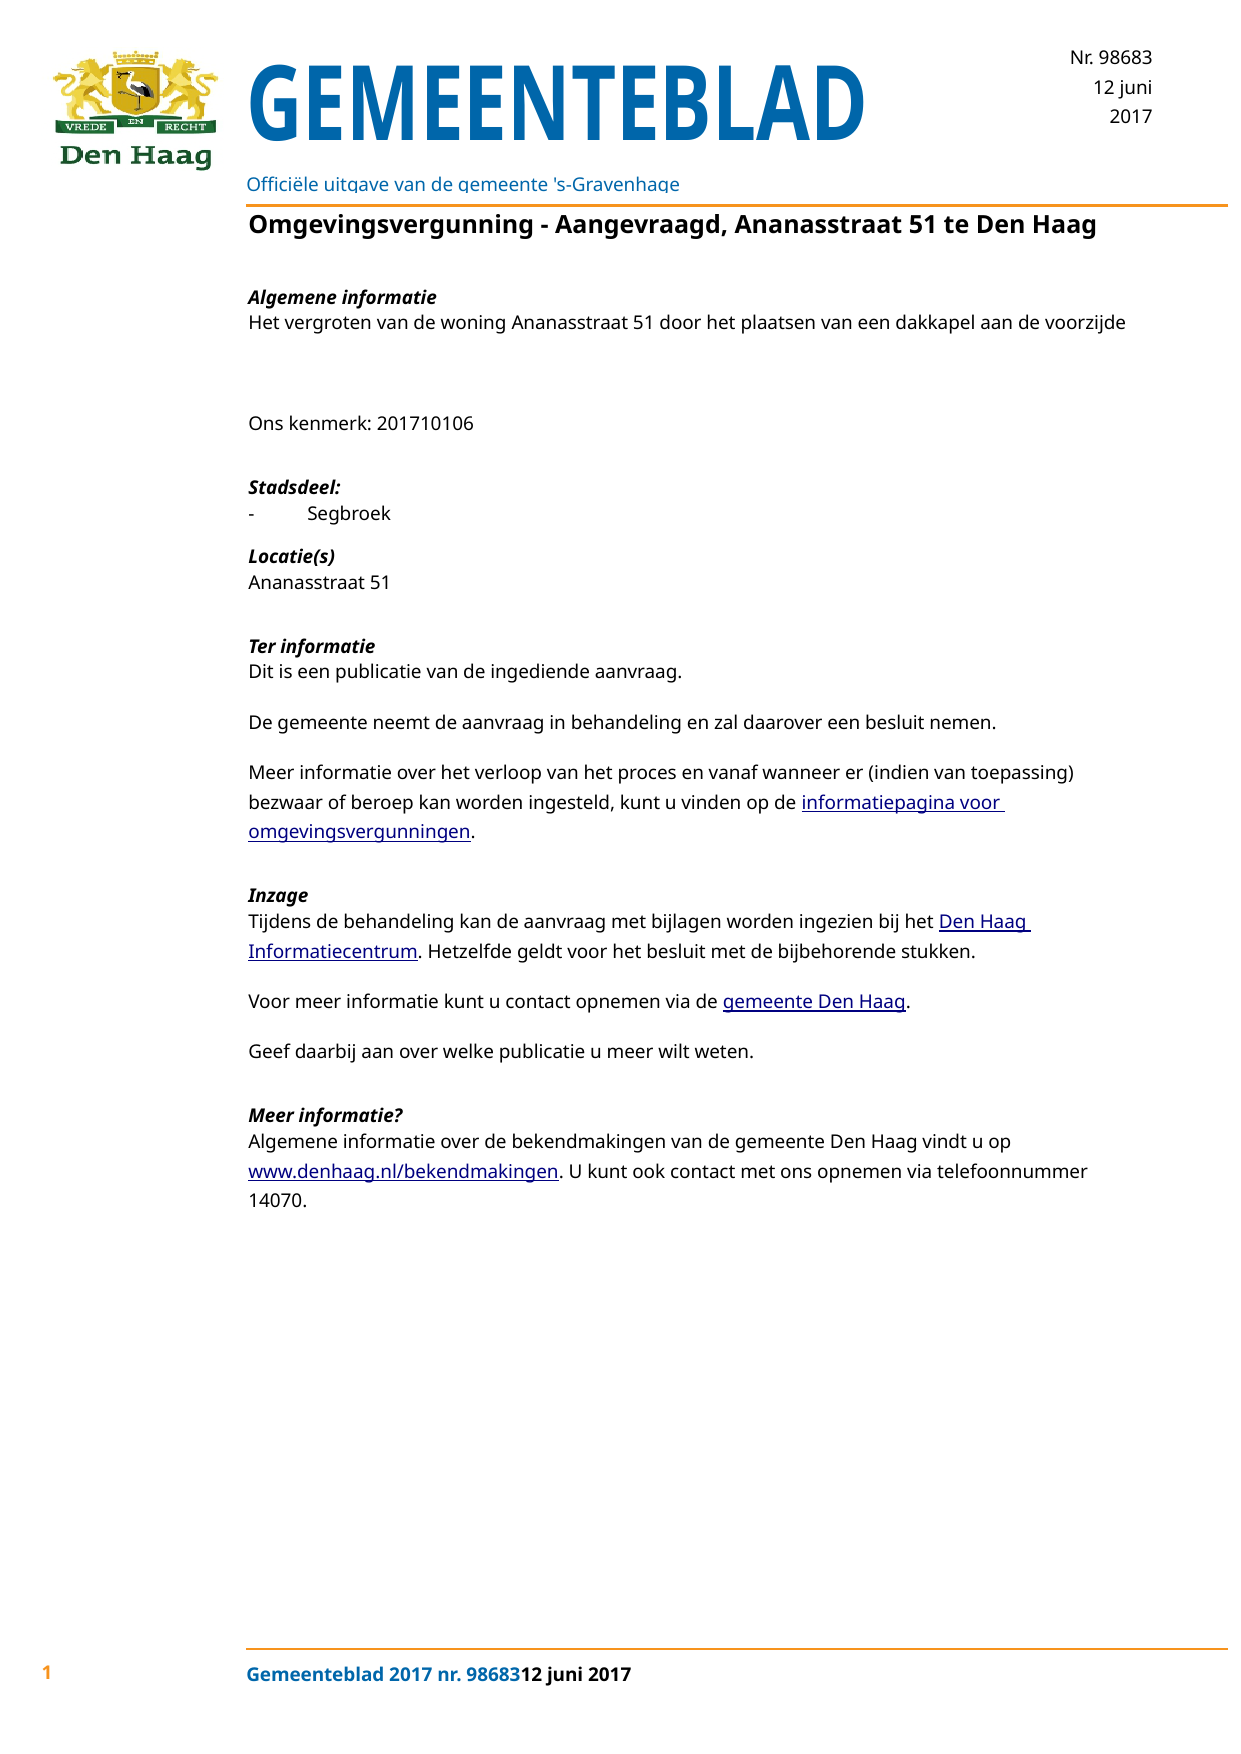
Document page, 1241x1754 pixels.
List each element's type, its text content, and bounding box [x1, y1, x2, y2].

text Omgevingsvergunning - Aangevraagd, Ananasstraat 51 te Den Haag [248, 207, 1152, 241]
text Meer informatie over het verloop van het proces en vanaf wanneer er (indien van toepassing) bezwaar of beroep kan worden ingesteld, kunt u vinden op de informatiepagina voor omgevingsvergunningen. [248, 759, 1152, 844]
text De gemeente neemt de aanvraag in behandeling en zal daarover een besluit nemen. [248, 709, 1152, 735]
text Tijdens de behandeling kan de aanvraag met bijlagen worden ingezien bij het Den Haag Informatiecentrum. Hetzelfde geldt voor het besluit met de bijbehorende stukken. [248, 908, 1152, 964]
text Algemene informatie [248, 284, 1152, 309]
text Inzage [248, 883, 1152, 908]
list Segbroek [248, 500, 1152, 526]
text Ter informatie [248, 633, 1152, 659]
text Locatie(s) [248, 543, 1152, 569]
text Voor meer informatie kunt u contact opnemen via de gemeente Den Haag. [248, 988, 1152, 1014]
picture [41, 47, 231, 172]
text Ananasstraat 51 [248, 569, 1152, 595]
text Geef daarbij aan over welke publicatie u meer wilt weten. [248, 1039, 1152, 1064]
text Algemene informatie over de bekendmakingen van de gemeente Den Haag vindt u op www.denhaag.nl/bekendmakingen. U kunt ook contact met ons opnemen via telefoonnummer 14070. [248, 1128, 1152, 1213]
text Dit is een publicatie van de ingediende aanvraag. [248, 659, 1152, 684]
text Het vergroten van de woning Ananasstraat 51 door het plaatsen van een dakkapel aan de voorzijde [248, 309, 1152, 335]
text Stadsdeel: [248, 474, 1152, 500]
text Ons kenmerk: 201710106 [248, 410, 1152, 436]
text Meer informatie? [248, 1103, 1152, 1128]
